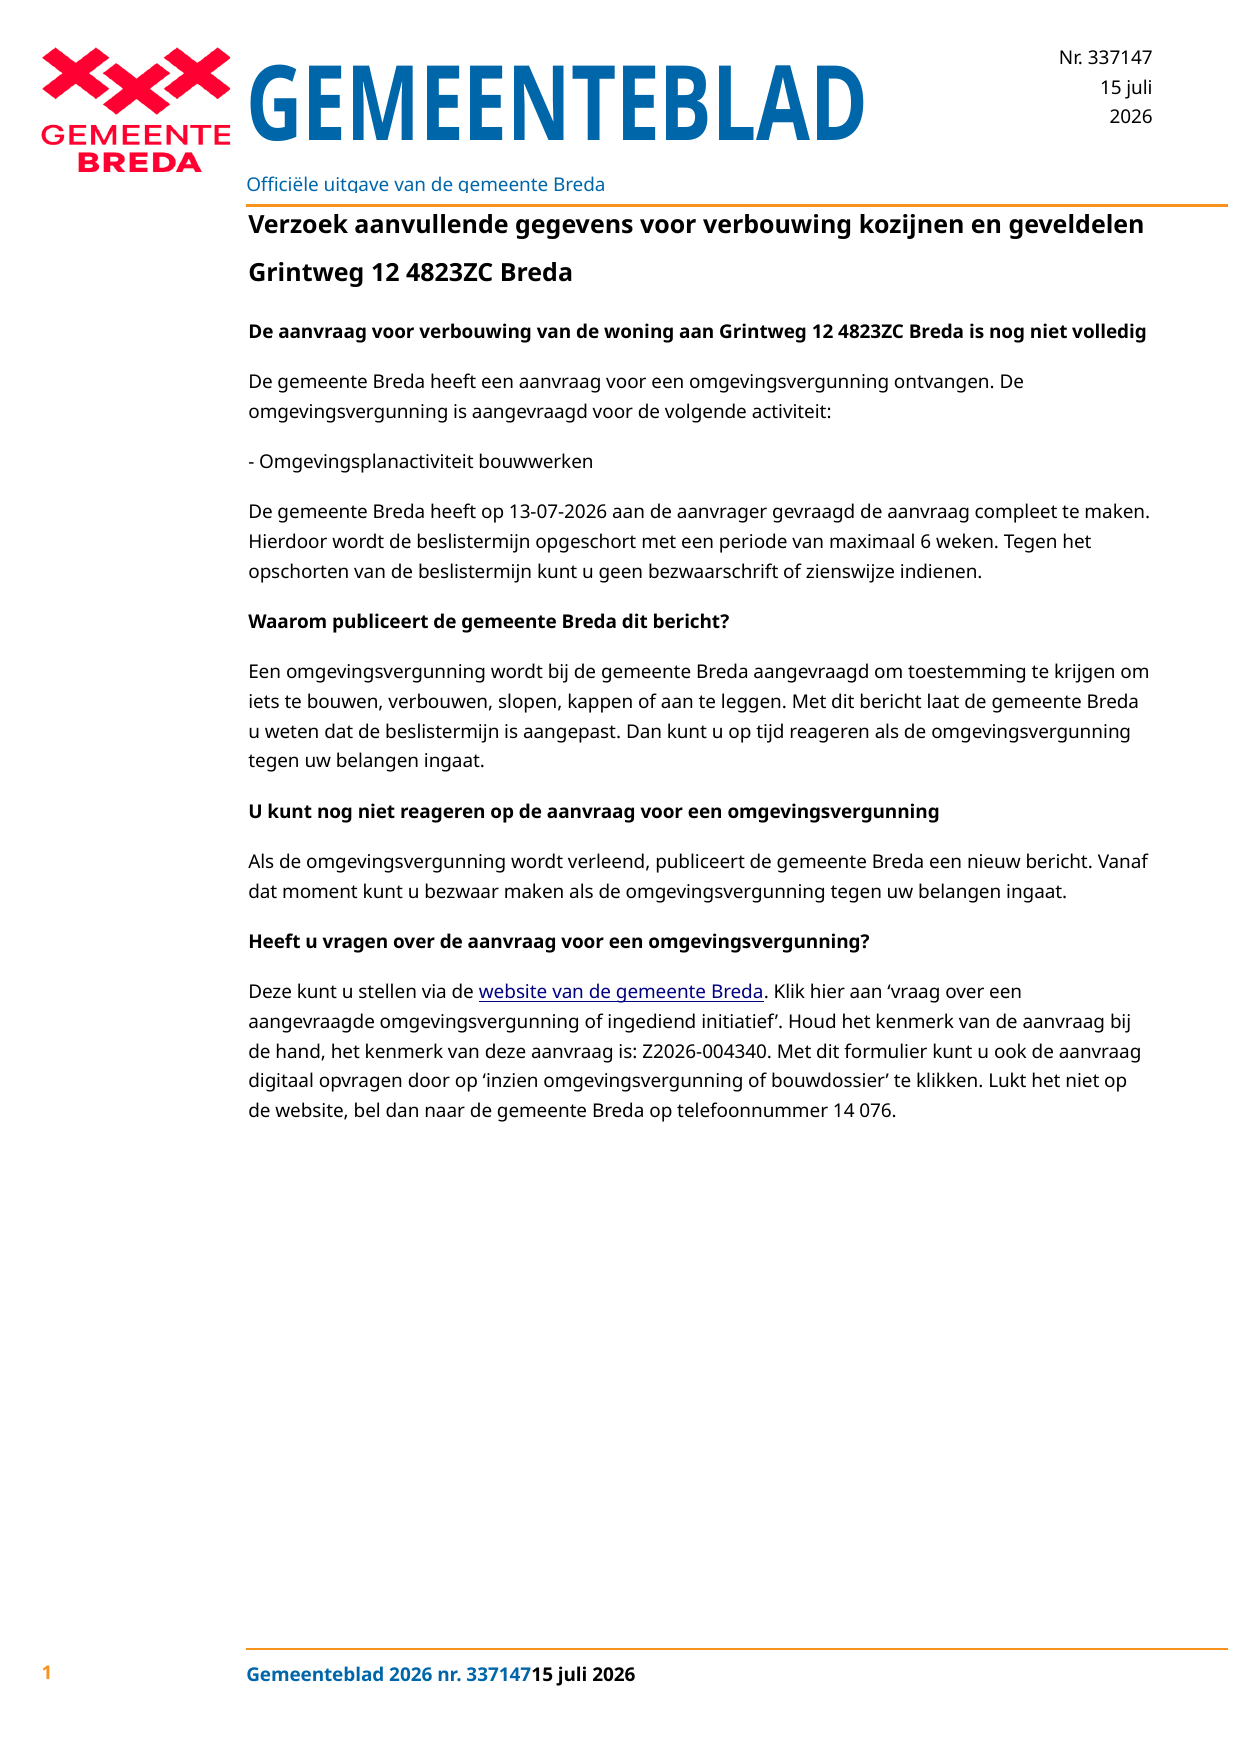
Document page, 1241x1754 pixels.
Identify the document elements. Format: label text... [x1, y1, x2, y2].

text Waarom publiceert de gemeente Breda dit bericht? [248, 608, 1152, 634]
text Een omgevingsvergunning wordt bij de gemeente Breda aangevraagd om toestemming te krijgen om iets te bouwen, verbouwen, slopen, kappen of aan te leggen. Met dit bericht laat de gemeente Breda u weten dat de beslistermijn is aangepast. Dan kunt u op tijd reageren als de omgevingsvergunning tegen uw belangen ingaat. [248, 659, 1152, 773]
picture [41, 47, 231, 172]
text - Omgevingsplanactiviteit bouwwerken [248, 448, 1152, 474]
text Deze kunt u stellen via de website van de gemeente Breda. Klik hier aan ‘vraag over een aangevraagde omgevingsvergunning of ingediend initiatief’. Houd het kenmerk van de aanvraag bij de hand, het kenmerk van deze aanvraag is: Z2026-004340. Met dit formulier kunt u ook de aanvraag digitaal opvragen door op ‘inzien omgevingsvergunning of bouwdossier’ te klikken. Lukt het niet op de website, bel dan naar de gemeente Breda op telefoonnummer 14 076. [248, 979, 1152, 1123]
text U kunt nog niet reageren op de aanvraag voor een omgevingsvergunning [248, 798, 1152, 824]
text Verzoek aanvullende gegevens voor verbouwing kozijnen en geveldelen Grintweg 12 4823ZC Breda [248, 207, 1152, 288]
text De gemeente Breda heeft een aanvraag voor een omgevingsvergunning ontvangen. De omgevingsvergunning is aangevraagd voor de volgende activiteit: [248, 368, 1152, 424]
text De gemeente Breda heeft op 13-07-2026 aan de aanvrager gevraagd de aanvraag compleet te maken. Hierdoor wordt de beslistermijn opgeschort met een periode van maximaal 6 weken. Tegen het opschorten van de beslistermijn kunt u geen bezwaarschrift of zienswijze indienen. [248, 499, 1152, 584]
text De aanvraag voor verbouwing van de woning aan Grintweg 12 4823ZC Breda is nog niet volledig [248, 318, 1152, 344]
text Als de omgevingsvergunning wordt verleend, publiceert de gemeente Breda een nieuw bericht. Vanaf dat moment kunt u bezwaar maken als de omgevingsvergunning tegen uw belangen ingaat. [248, 848, 1152, 904]
text Heeft u vragen over de aanvraag voor een omgevingsvergunning? [248, 928, 1152, 954]
